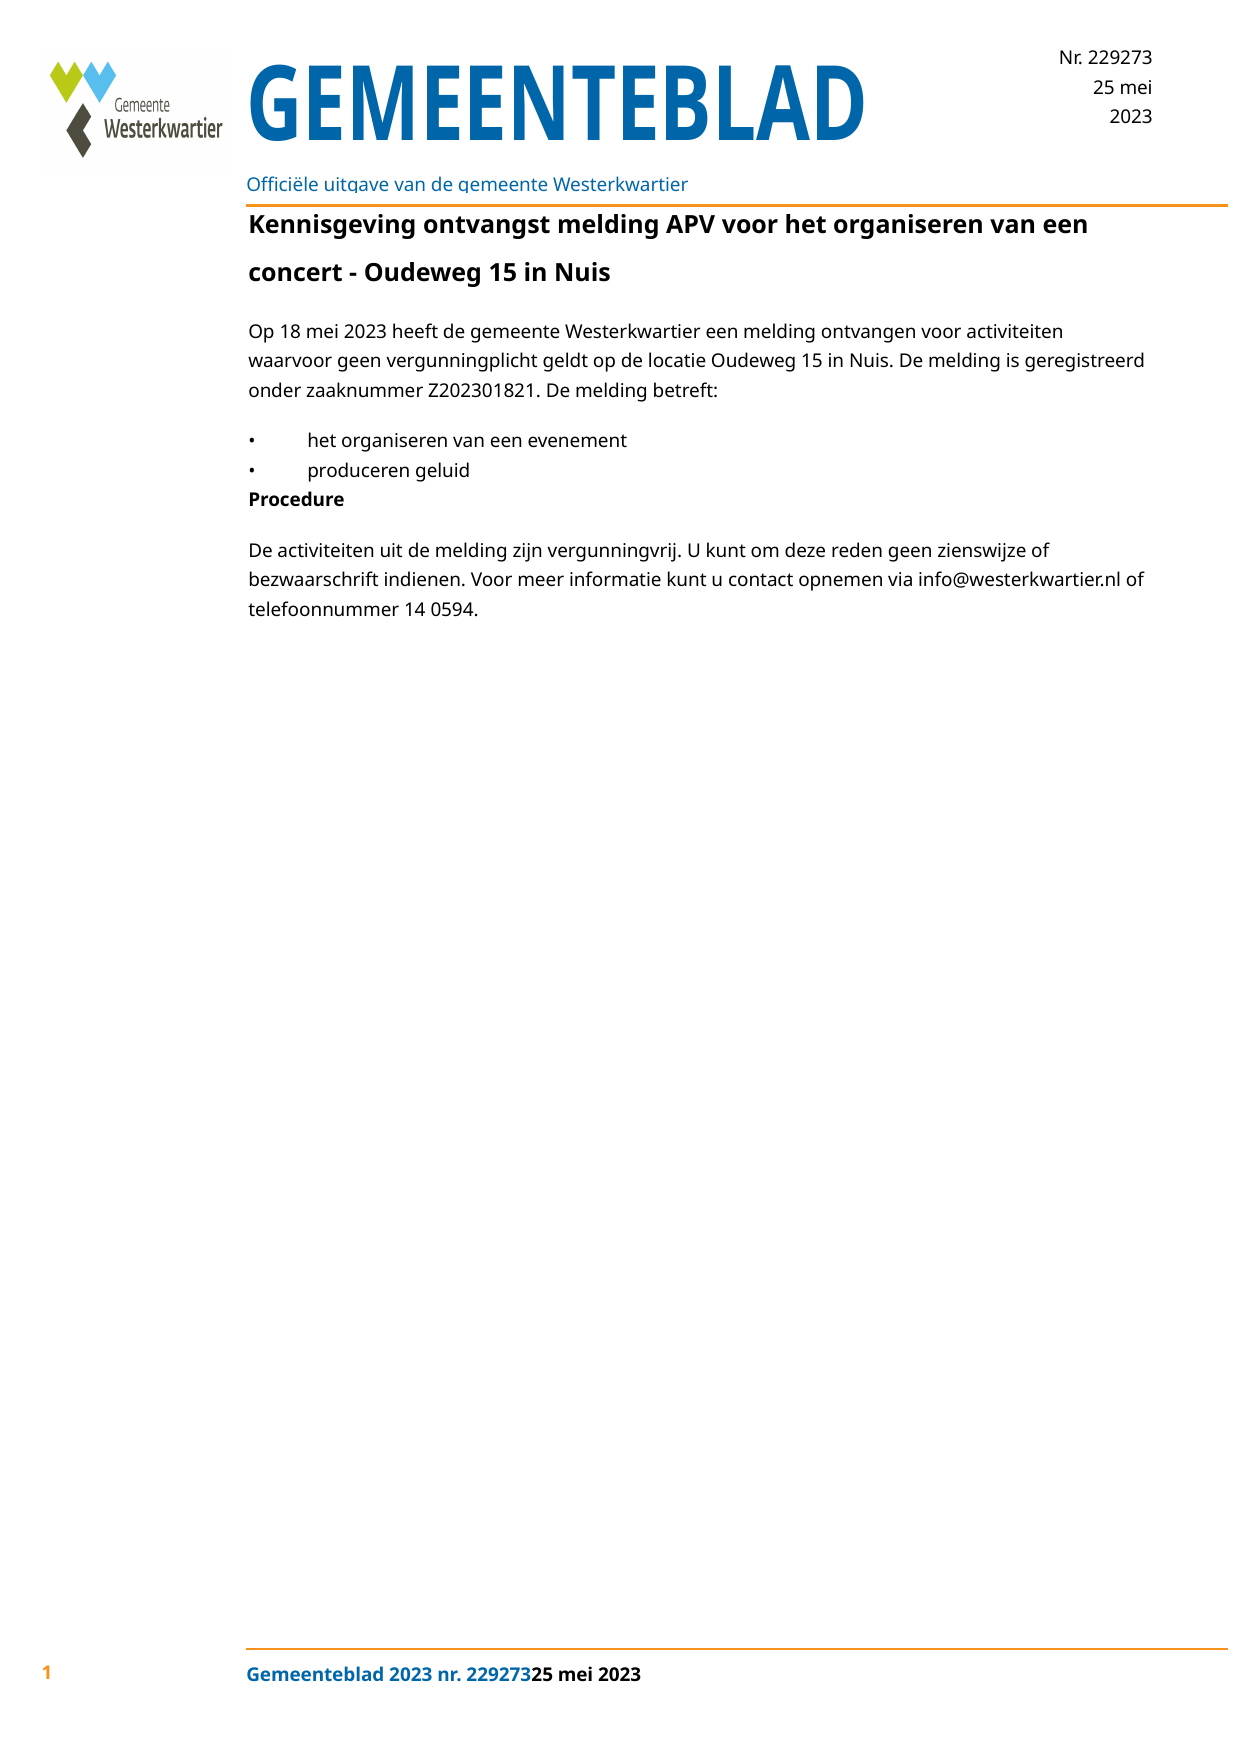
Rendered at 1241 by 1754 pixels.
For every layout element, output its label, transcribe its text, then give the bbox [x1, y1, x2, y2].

list het organiseren van een evenement [248, 427, 1152, 453]
list produceren geluid [248, 457, 1152, 483]
picture [41, 47, 231, 172]
text Op 18 mei 2023 heeft de gemeente Westerkwartier een melding ontvangen voor activiteiten waarvoor geen vergunningplicht geldt op de locatie Oudeweg 15 in Nuis. De melding is geregistreerd onder zaaknummer Z202301821. De melding betreft: [248, 318, 1152, 403]
text Kennisgeving ontvangst melding APV voor het organiseren van een concert - Oudeweg 15 in Nuis [248, 207, 1152, 288]
text De activiteiten uit de melding zijn vergunningvrij. U kunt om deze reden geen zienswijze of bezwaarschrift indienen. Voor meer informatie kunt u contact opnemen via info@westerkwartier.nl of telefoonnummer 14 0594. [248, 537, 1152, 622]
text Procedure [248, 487, 1152, 512]
